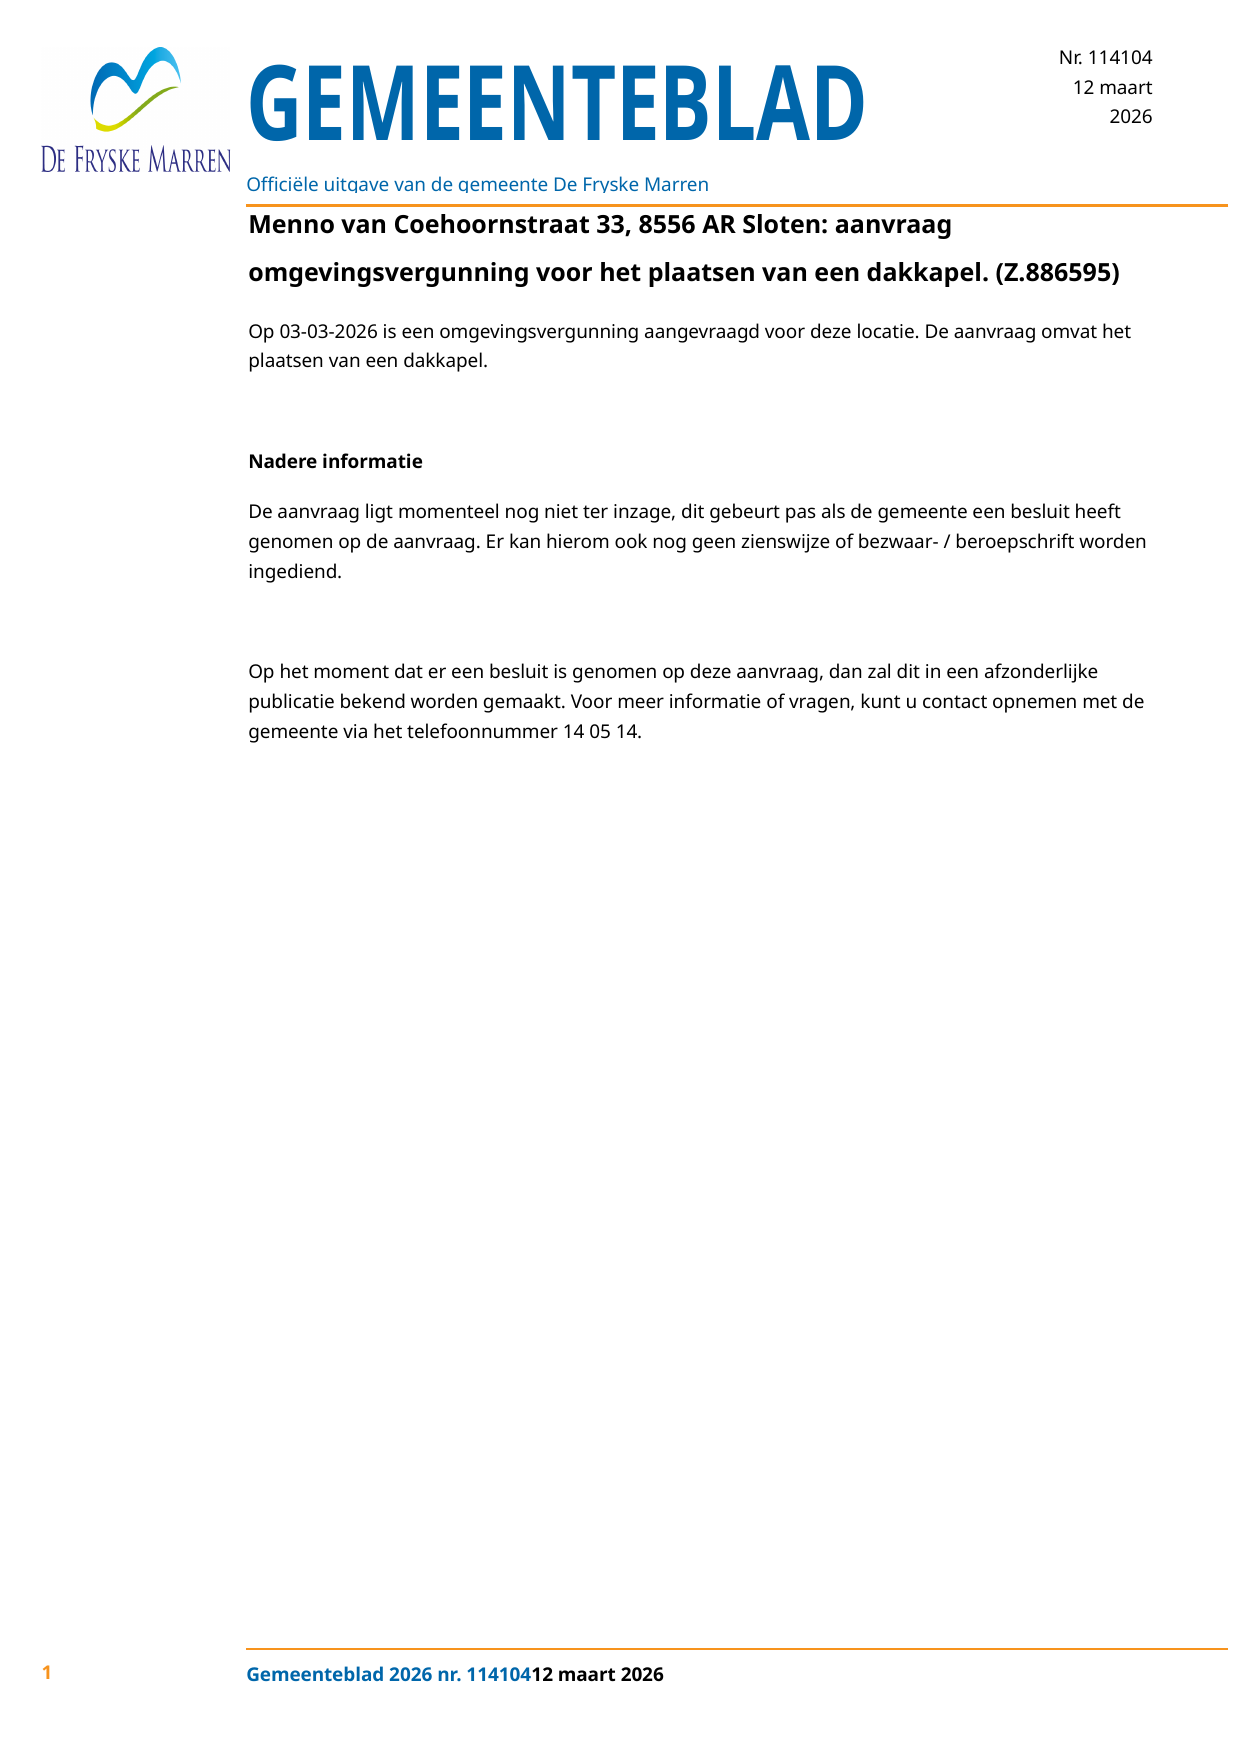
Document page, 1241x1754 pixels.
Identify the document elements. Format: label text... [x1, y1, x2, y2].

text Op 03-03-2026 is een omgevingsvergunning aangevraagd voor deze locatie. De aanvraag omvat het plaatsen van een dakkapel. [248, 318, 1152, 373]
text Menno van Coehoornstraat 33, 8556 AR Sloten: aanvraag omgevingsvergunning voor het plaatsen van een dakkapel. (Z.886595) [248, 207, 1152, 288]
text Op het moment dat er een besluit is genomen op deze aanvraag, dan zal dit in een afzonderlijke publicatie bekend worden gemaakt. Voor meer informatie of vragen, kunt u contact opnemen met de gemeente via het telefoonnummer 14 05 14. [248, 659, 1152, 744]
picture [41, 47, 231, 172]
text De aanvraag ligt momenteel nog niet ter inzage, dit gebeurt pas als de gemeente een besluit heeft genomen op de aanvraag. Er kan hierom ook nog geen zienswijze of bezwaar- / beroepschrift worden ingediend. [248, 499, 1152, 584]
text Nadere informatie [248, 448, 1152, 474]
